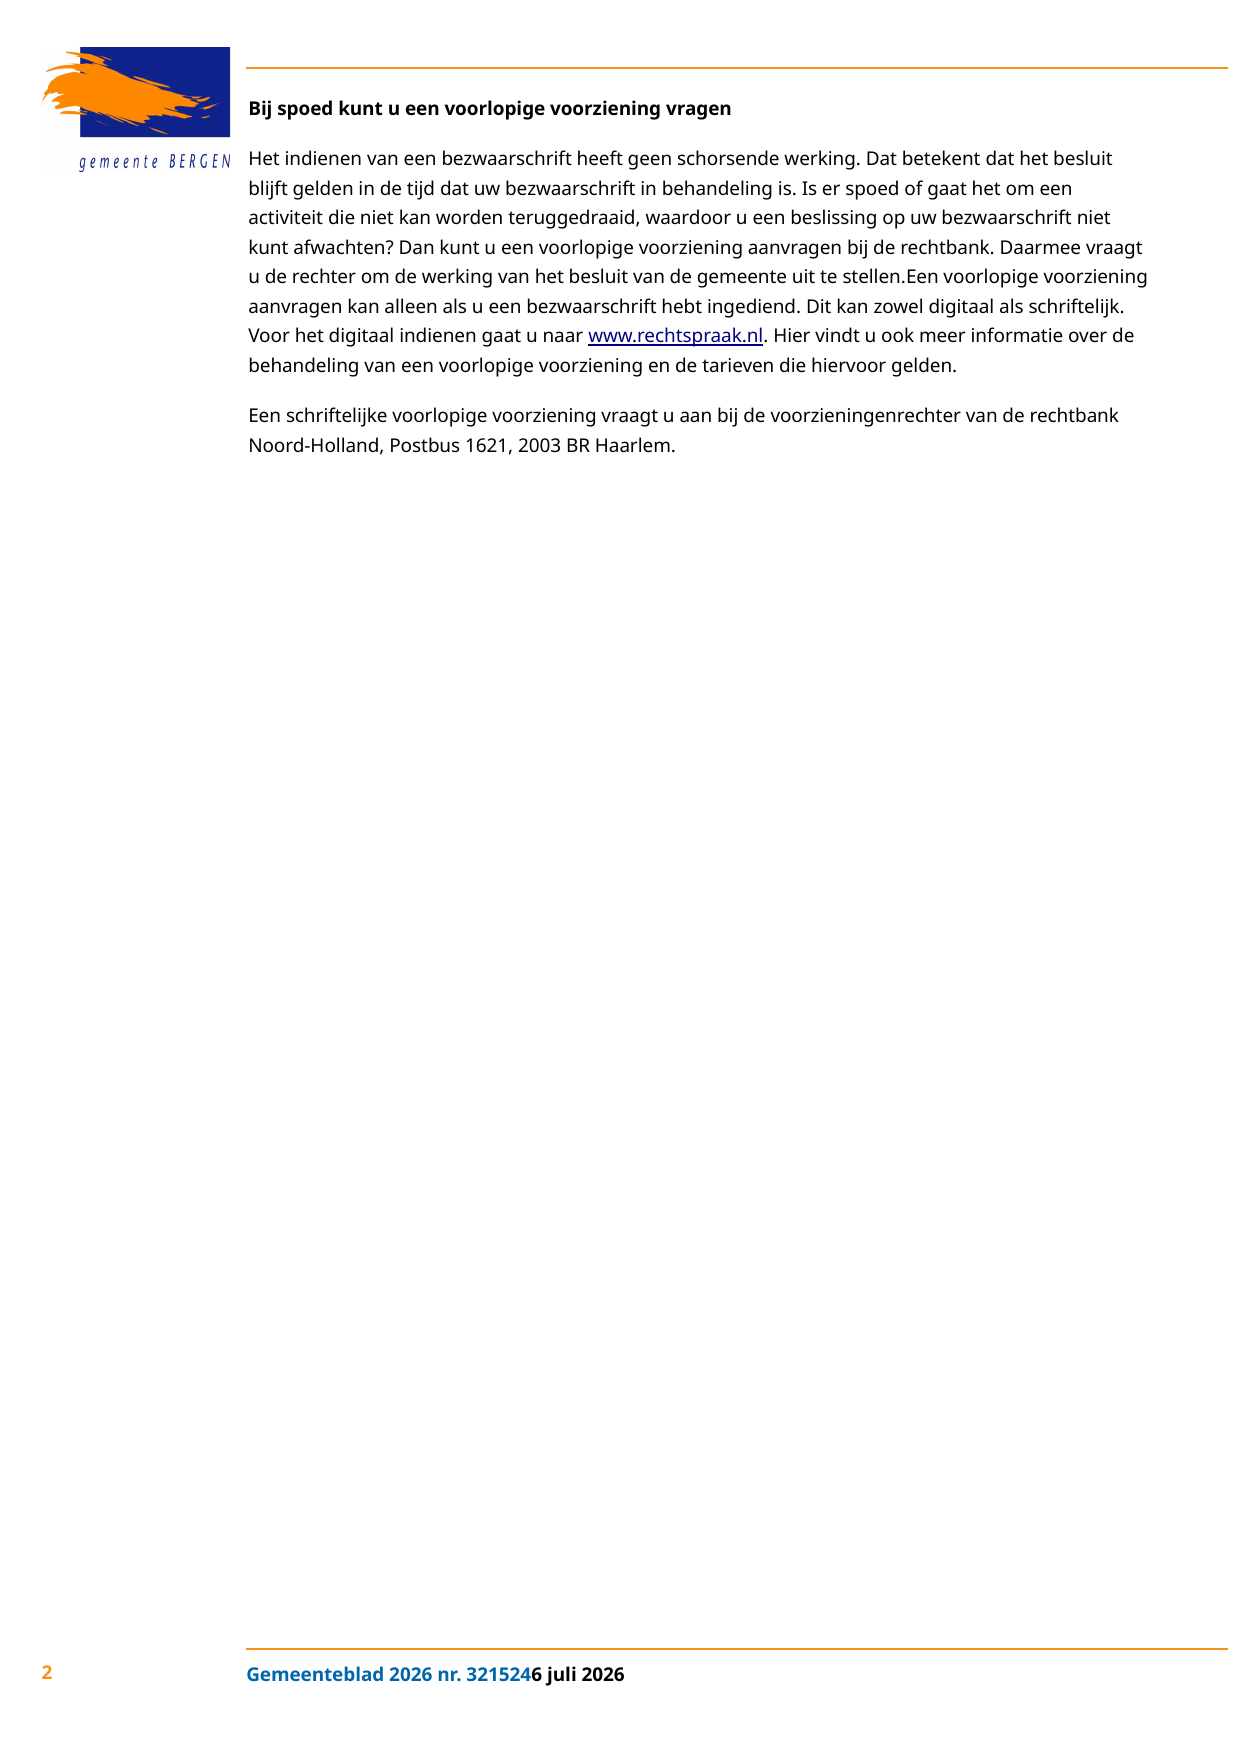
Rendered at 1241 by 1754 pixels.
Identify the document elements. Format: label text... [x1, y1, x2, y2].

text Het indienen van een bezwaarschrift heeft geen schorsende werking. Dat betekent dat het besluit blijft gelden in de tijd dat uw bezwaarschrift in behandeling is. Is er spoed of gaat het om een activiteit die niet kan worden teruggedraaid, waardoor u een beslissing op uw bezwaarschrift niet kunt afwachten? Dan kunt u een voorlopige voorziening aanvragen bij de rechtbank. Daarmee vraagt u de rechter om de werking van het besluit van de gemeente uit te stellen.Een voorlopige voorziening aanvragen kan alleen als u een bezwaarschrift hebt ingediend. Dit kan zowel digitaal als schriftelijk. Voor het digitaal indienen gaat u naar www.rechtspraak.nl. Hier vindt u ook meer informatie over de behandeling van een voorlopige voorziening en de tarieven die hiervoor gelden. [248, 145, 1152, 378]
picture [41, 47, 231, 172]
text Bij spoed kunt u een voorlopige voorziening vragen [248, 95, 1152, 121]
text Een schriftelijke voorlopige voorziening vraagt u aan bij de voorzieningenrechter van de rechtbank Noord-Holland, Postbus 1621, 2003 BR Haarlem. [248, 403, 1152, 458]
